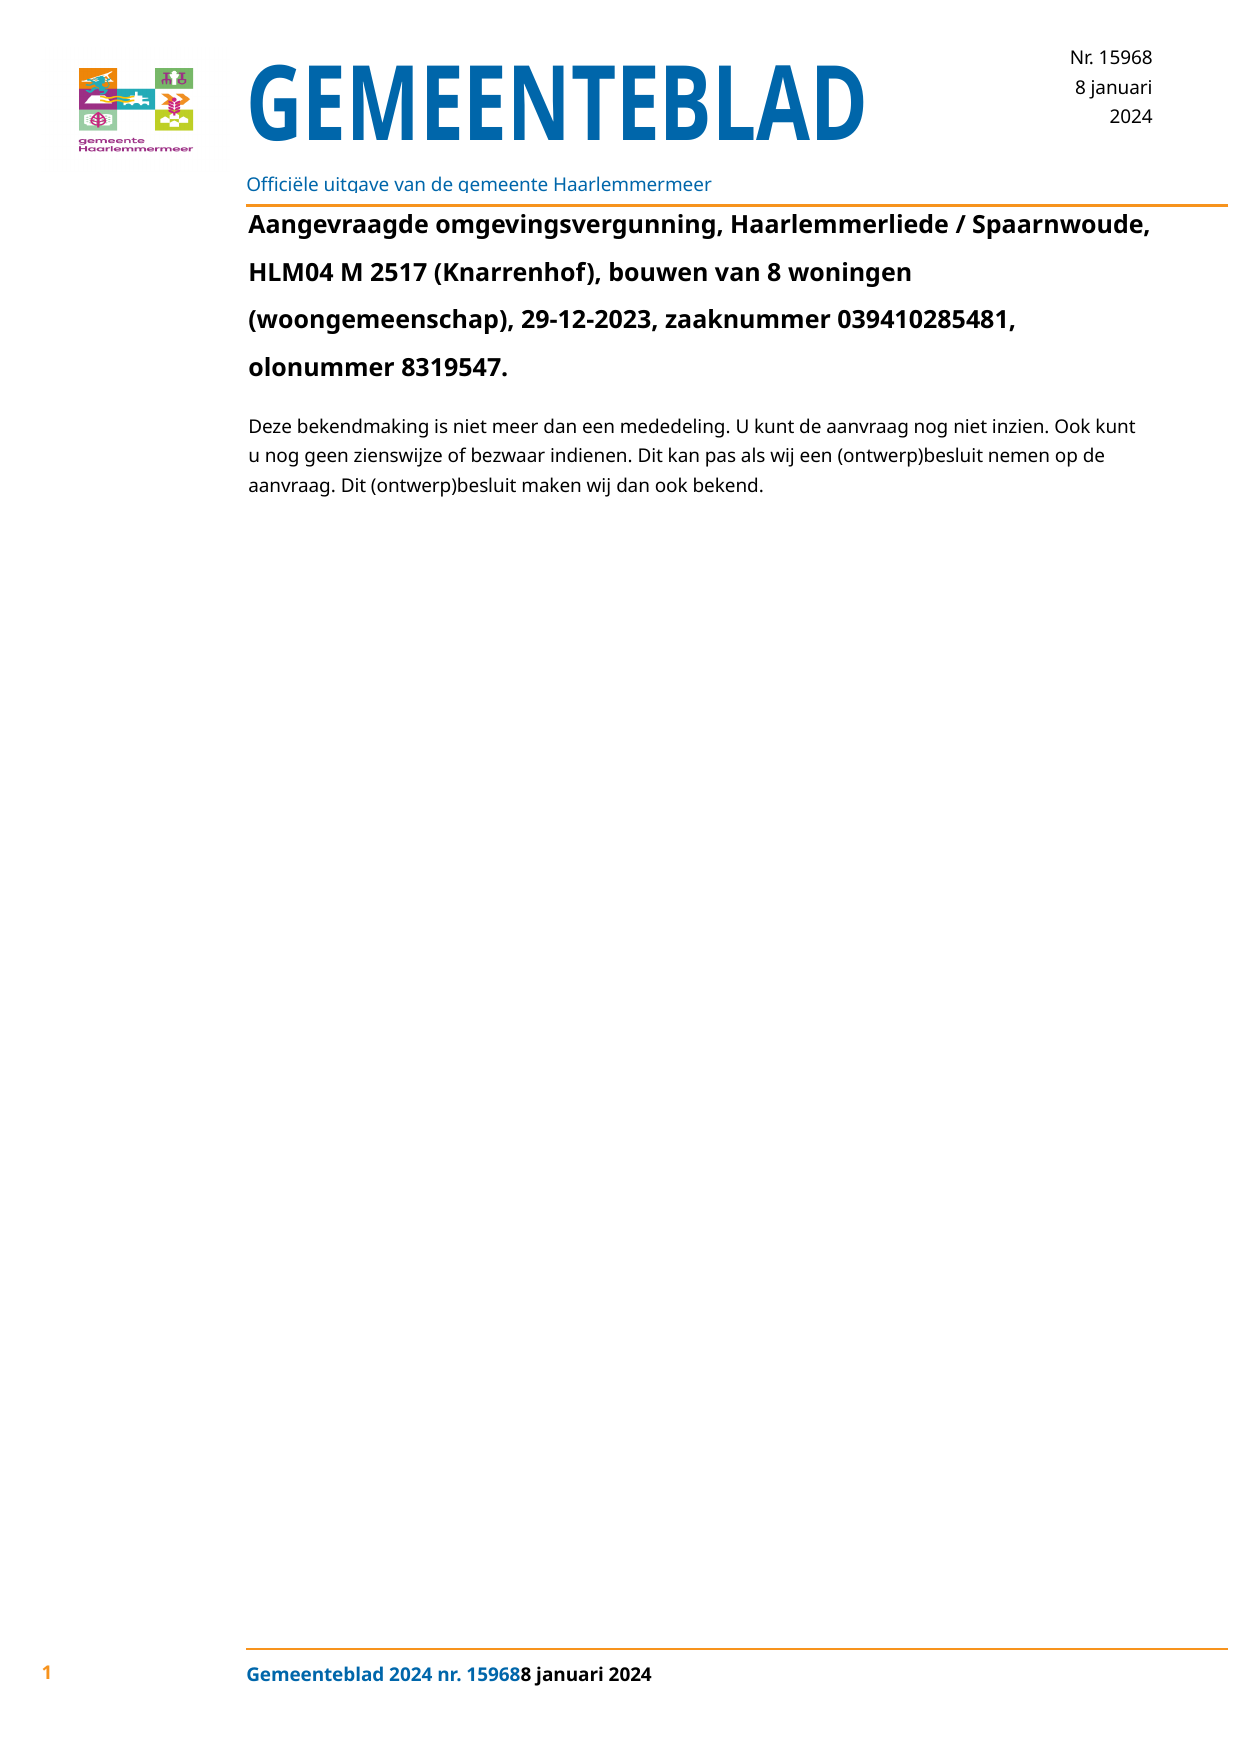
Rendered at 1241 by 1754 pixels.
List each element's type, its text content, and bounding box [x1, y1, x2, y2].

picture [41, 47, 231, 172]
text Deze bekendmaking is niet meer dan een mededeling. U kunt de aanvraag nog niet inzien. Ook kunt u nog geen zienswijze of bezwaar indienen. Dit kan pas als wij een (ontwerp)besluit nemen op de aanvraag. Dit (ontwerp)besluit maken wij dan ook bekend. [248, 413, 1152, 498]
text Aangevraagde omgevingsvergunning, Haarlemmerliede / Spaarnwoude, HLM04 M 2517 (Knarrenhof), bouwen van 8 woningen (woongemeenschap), 29-12-2023, zaaknummer 039410285481, olonummer 8319547. [248, 207, 1152, 384]
